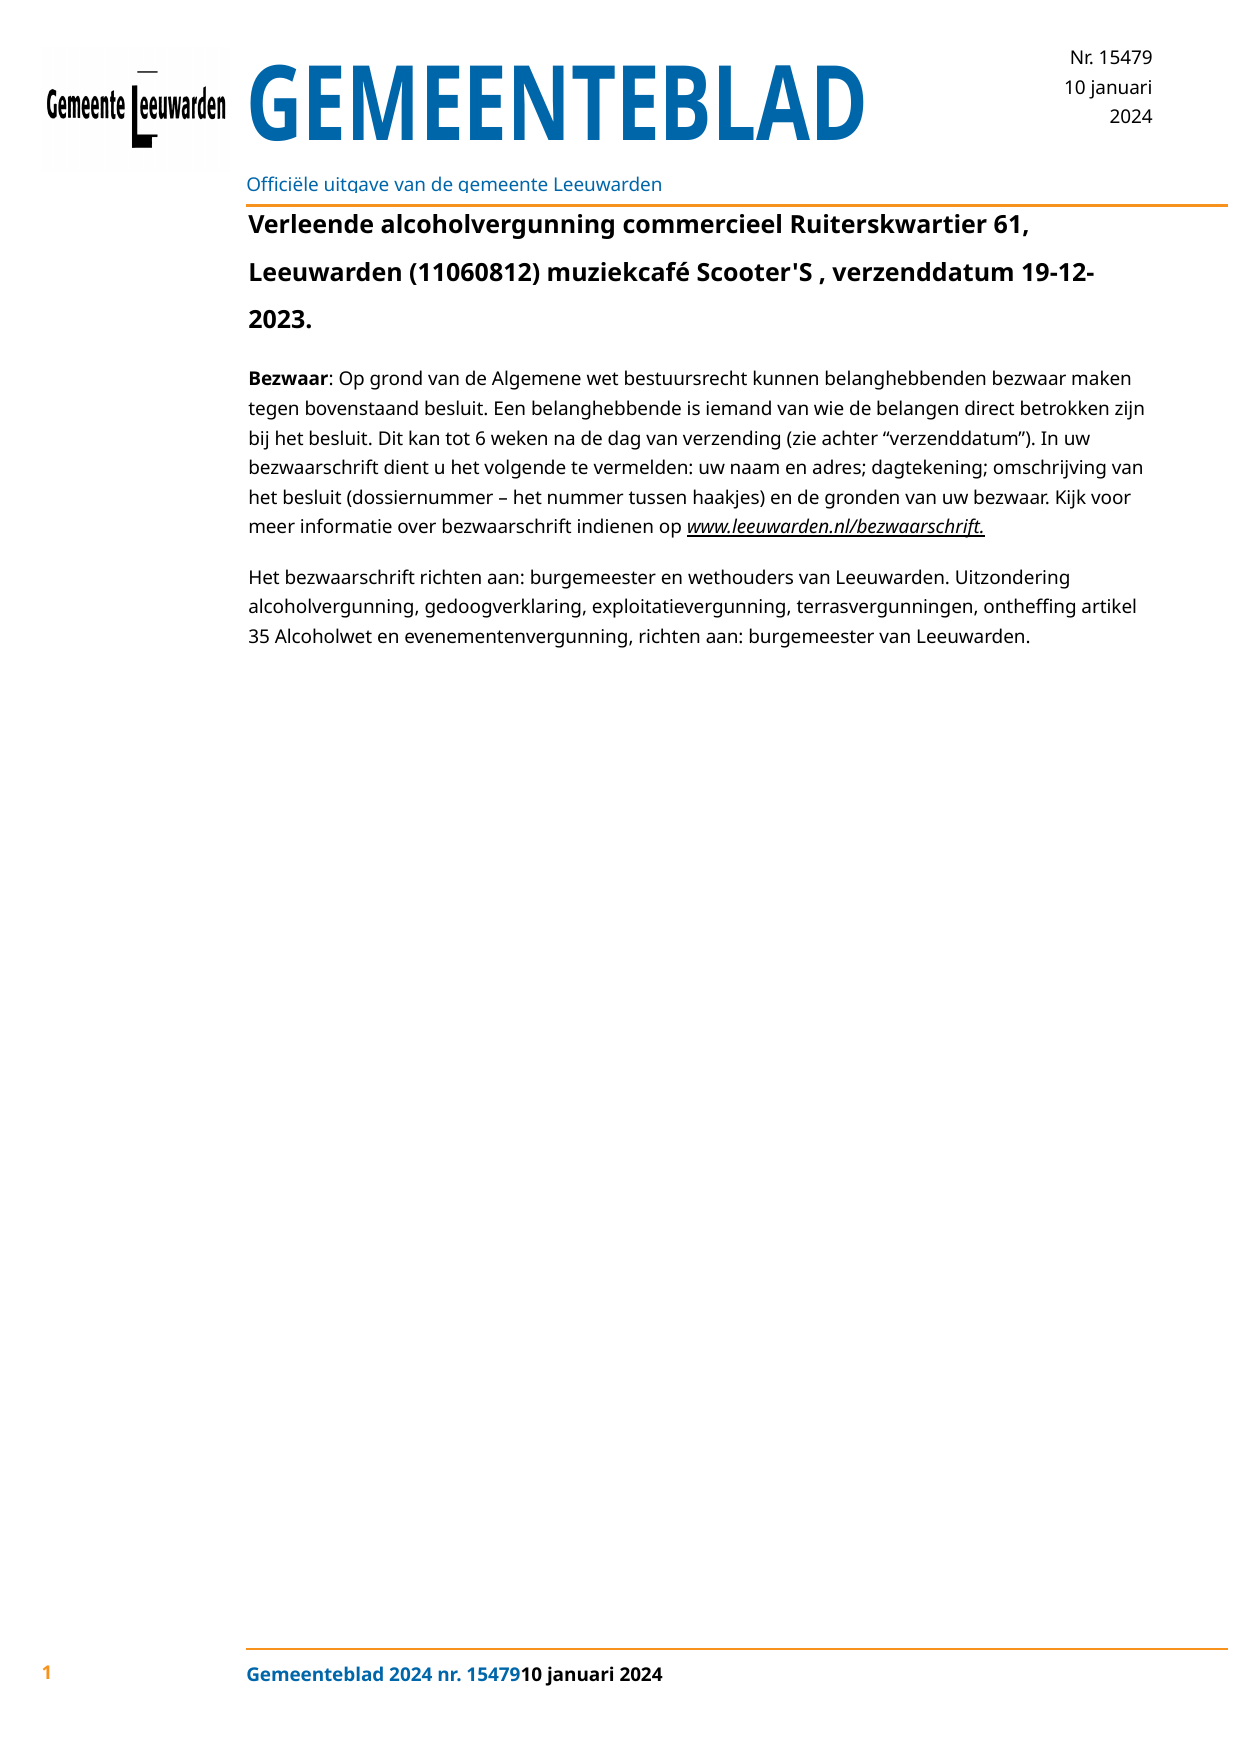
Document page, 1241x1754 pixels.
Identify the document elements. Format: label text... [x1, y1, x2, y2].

text Het bezwaarschrift richten aan: burgemeester en wethouders van Leeuwarden. Uitzondering alcoholvergunning, gedoogverklaring, exploitatievergunning, terrasvergunningen, ontheffing artikel 35 Alcoholwet en evenementenvergunning, richten aan: burgemeester van Leeuwarden. [248, 564, 1152, 649]
picture [41, 47, 231, 172]
text Bezwaar: Op grond van de Algemene wet bestuursrecht kunnen belanghebbenden bezwaar maken tegen bovenstaand besluit. Een belanghebbende is iemand van wie de belangen direct betrokken zijn bij het besluit. Dit kan tot 6 weken na de dag van verzending (zie achter “verzenddatum”). In uw bezwaarschrift dient u het volgende te vermelden: uw naam en adres; dagtekening; omschrijving van het besluit (dossiernummer – het nummer tussen haakjes) en de gronden van uw bezwaar. Kijk voor meer informatie over bezwaarschrift indienen op www.leeuwarden.nl/bezwaarschrift. [248, 366, 1152, 539]
text Verleende alcoholvergunning commercieel Ruiterskwartier 61, Leeuwarden (11060812) muziekcafé Scooter'S , verzenddatum 19-12-2023. [248, 207, 1152, 336]
